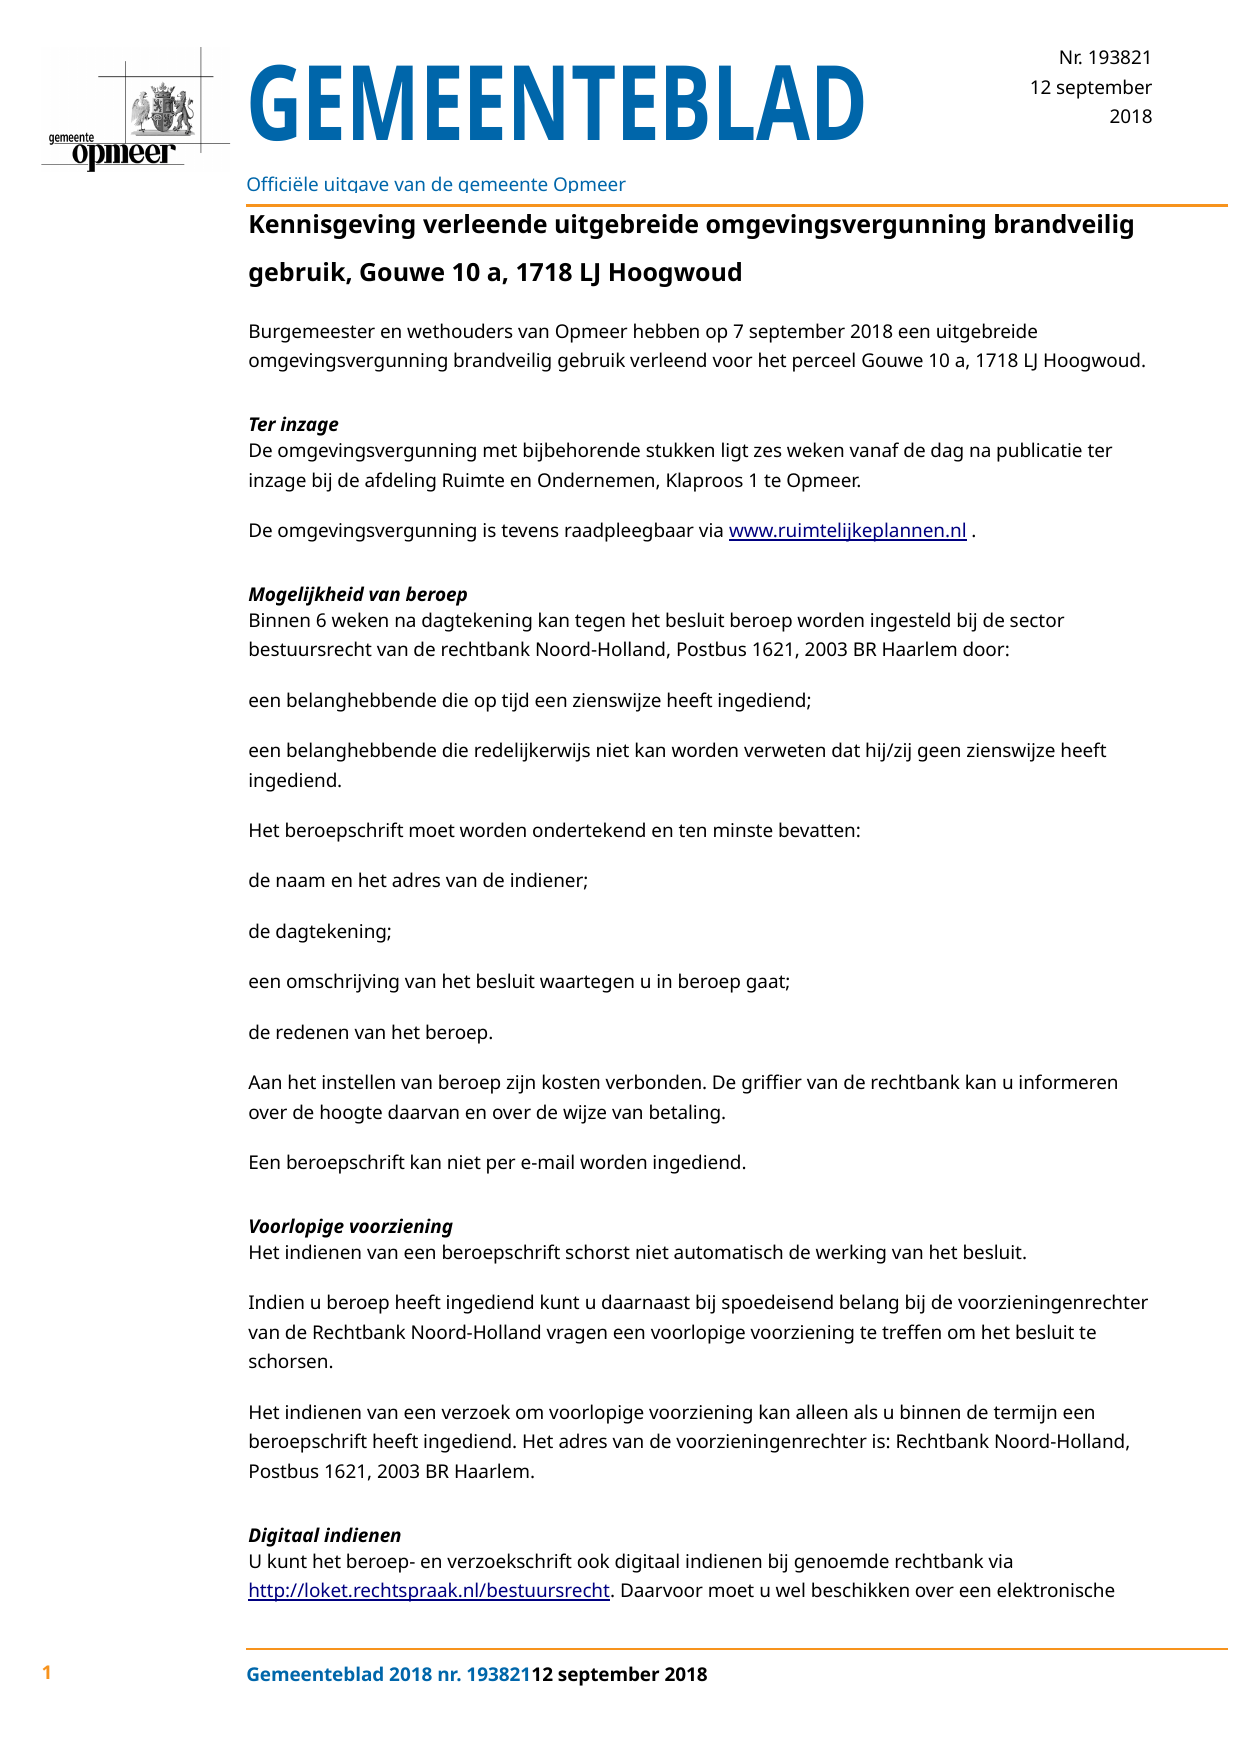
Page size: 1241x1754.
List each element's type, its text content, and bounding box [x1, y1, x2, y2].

text de naam en het adres van de indiener; [248, 868, 1152, 893]
text Het indienen van een beroepschrift schorst niet automatisch de werking van het besluit. [248, 1239, 1152, 1265]
text U kunt het beroep- en verzoekschrift ook digitaal indienen bij genoemde rechtbank via http://loket.rechtspraak.nl/bestuursrecht. Daarvoor moet u wel beschikken over een elektronische [248, 1548, 1152, 1603]
text Een beroepschrift kan niet per e-mail worden ingediend. [248, 1149, 1152, 1175]
text de dagtekening; [248, 918, 1152, 944]
text Het indienen van een verzoek om voorlopige voorziening kan alleen als u binnen de termijn een beroepschrift heeft ingediend. Het adres van de voorzieningenrechter is: Rechtbank Noord-Holland, Postbus 1621, 2003 BR Haarlem. [248, 1399, 1152, 1484]
text de redenen van het beroep. [248, 1019, 1152, 1045]
text Aan het instellen van beroep zijn kosten verbonden. De griffier van de rechtbank kan u informeren over de hoogte daarvan en over de wijze van betaling. [248, 1069, 1152, 1125]
text een belanghebbende die redelijkerwijs niet kan worden verweten dat hij/zij geen zienswijze heeft ingediend. [248, 737, 1152, 793]
text Kennisgeving verleende uitgebreide omgevingsvergunning brandveilig gebruik, Gouwe 10 a, 1718 LJ Hoogwoud [248, 207, 1152, 288]
text Digitaal indienen [248, 1522, 1152, 1548]
picture [41, 47, 231, 172]
text Het beroepschrift moet worden ondertekend en ten minste bevatten: [248, 817, 1152, 843]
text Burgemeester en wethouders van Opmeer hebben op 7 september 2018 een uitgebreide omgevingsvergunning brandveilig gebruik verleend voor het perceel Gouwe 10 a, 1718 LJ Hoogwoud. [248, 318, 1152, 373]
text Ter inzage [248, 411, 1152, 437]
text een omschrijving van het besluit waartegen u in beroep gaat; [248, 968, 1152, 994]
text Mogelijkheid van beroep [248, 581, 1152, 607]
text een belanghebbende die op tijd een zienswijze heeft ingediend; [248, 687, 1152, 713]
text De omgevingsvergunning is tevens raadpleegbaar via www.ruimtelijkeplannen.nl . [248, 517, 1152, 543]
text De omgevingsvergunning met bijbehorende stukken ligt zes weken vanaf de dag na publicatie ter inzage bij de afdeling Ruimte en Ondernemen, Klaproos 1 te Opmeer. [248, 437, 1152, 492]
text Voorlopige voorziening [248, 1213, 1152, 1239]
text Indien u beroep heeft ingediend kunt u daarnaast bij spoedeisend belang bij de voorzieningenrechter van de Rechtbank Noord-Holland vragen een voorlopige voorziening te treffen om het besluit te schorsen. [248, 1289, 1152, 1374]
text Binnen 6 weken na dagtekening kan tegen het besluit beroep worden ingesteld bij de sector bestuursrecht van de rechtbank Noord-Holland, Postbus 1621, 2003 BR Haarlem door: [248, 607, 1152, 662]
